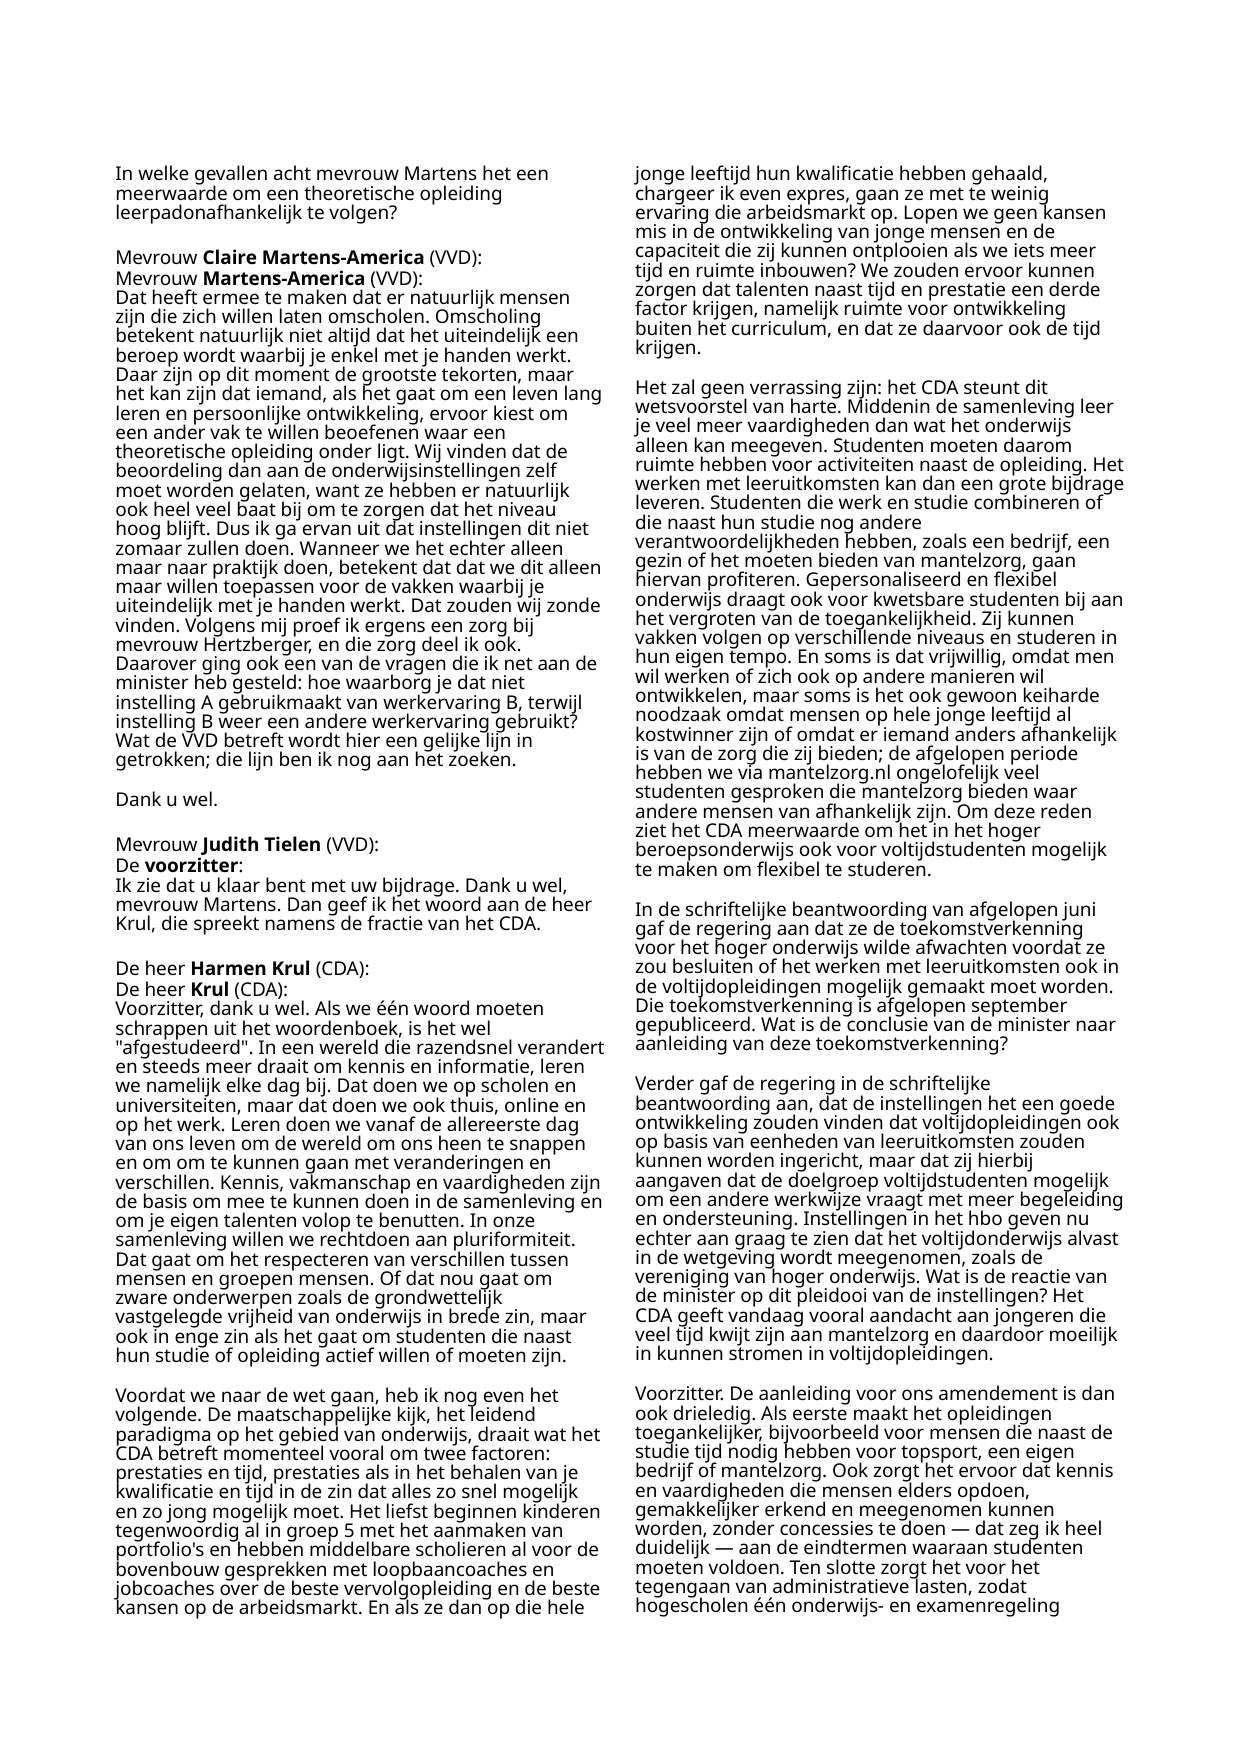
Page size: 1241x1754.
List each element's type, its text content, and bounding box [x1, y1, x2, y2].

text Dank u wel. [115, 791, 605, 811]
text Mevrouw Judith Tielen (VVD): [115, 832, 605, 857]
text Voorzitter. De aanleiding voor ons amendement is dan ook drieledig. Als eerste maakt het opleidingen toegankelijker, bijvoorbeeld voor mensen die naast de studie tijd nodig hebben voor topsport, een eigen bedrijf of mantelzorg. Ook zorgt het ervoor dat kennis en vaardigheden die mensen elders opdoen, gemakkelijker erkend en meegenomen kunnen worden, zonder concessies te doen — dat zeg ik heel duidelijk — aan de eindtermen waaraan studenten moeten voldoen. Ten slotte zorgt het voor het tegengaan van administratieve lasten, zodat hogescholen één onderwijs- en examenregeling [635, 1385, 1125, 1616]
text De voorzitter: [115, 857, 605, 877]
text Dat heeft ermee te maken dat er natuurlijk mensen zijn die zich willen laten omscholen. Omscholing betekent natuurlijk niet altijd dat het uiteindelijk een beroep wordt waarbij je enkel met je handen werkt. Daar zijn op dit moment de grootste tekorten, maar het kan zijn dat iemand, als het gaat om een leven lang leren en persoonlijke ontwikkeling, ervoor kiest om een ander vak te willen beoefenen waar een theoretische opleiding onder ligt. Wij vinden dat de beoordeling dan aan de onderwijsinstellingen zelf moet worden gelaten, want ze hebben er natuurlijk ook heel veel baat bij om te zorgen dat het niveau hoog blijft. Dus ik ga ervan uit dat instellingen dit niet zomaar zullen doen. Wanneer we het echter alleen maar naar praktijk doen, betekent dat dat we dit alleen maar willen toepassen voor de vakken waarbij je uiteindelijk met je handen werkt. Dat zouden wij zonde vinden. Volgens mij proef ik ergens een zorg bij mevrouw Hertzberger, en die zorg deel ik ook. Daarover ging ook een van de vragen die ik net aan de minister heb gesteld: hoe waarborg je dat niet instelling A gebruikmaakt van werkervaring B, terwijl instelling B weer een andere werkervaring gebruikt? Wat de VVD betreft wordt hier een gelijke lijn in getrokken; die lijn ben ik nog aan het zoeken. [115, 289, 605, 771]
text jonge leeftijd hun kwalificatie hebben gehaald, chargeer ik even expres, gaan ze met te weinig ervaring die arbeidsmarkt op. Lopen we geen kansen mis in de ontwikkeling van jonge mensen en de capaciteit die zij kunnen ontplooien als we iets meer tijd en ruimte inbouwen? We zouden ervoor kunnen zorgen dat talenten naast tijd en prestatie een derde factor krijgen, namelijk ruimte voor ontwikkeling buiten het curriculum, en dat ze daarvoor ook de tijd krijgen. [635, 165, 1125, 358]
text Het zal geen verrassing zijn: het CDA steunt dit wetsvoorstel van harte. Middenin de samenleving leer je veel meer vaardigheden dan wat het onderwijs alleen kan meegeven. Studenten moeten daarom ruimte hebben voor activiteiten naast de opleiding. Het werken met leeruitkomsten kan dan een grote bijdrage leveren. Studenten die werk en studie combineren of die naast hun studie nog andere verantwoordelijkheden hebben, zoals een bedrijf, een gezin of het moeten bieden van mantelzorg, gaan hiervan profiteren. Gepersonaliseerd en flexibel onderwijs draagt ook voor kwetsbare studenten bij aan het vergroten van de toegankelijkheid. Zij kunnen vakken volgen op verschillende niveaus en studeren in hun eigen tempo. En soms is dat vrijwillig, omdat men wil werken of zich ook op andere manieren wil ontwikkelen, maar soms is het ook gewoon keiharde noodzaak omdat mensen op hele jonge leeftijd al kostwinner zijn of omdat er iemand anders afhankelijk is van de zorg die zij bieden; de afgelopen periode hebben we via mantelzorg.nl ongelofelijk veel studenten gesproken die mantelzorg bieden waar andere mensen van afhankelijk zijn. Om deze reden ziet het CDA meerwaarde om het in het hoger beroepsonderwijs ook voor voltijdstudenten mogelijk te maken om flexibel te studeren. [635, 379, 1125, 880]
text In welke gevallen acht mevrouw Martens het een meerwaarde om een theoretische opleiding leerpadonafhankelijk te volgen? [115, 165, 605, 223]
text De heer Harmen Krul (CDA): [115, 955, 605, 981]
text Voorzitter, dank u wel. Als we één woord moeten schrappen uit het woordenboek, is het wel "afgestudeerd". In een wereld die razendsnel verandert en steeds meer draait om kennis en informatie, leren we namelijk elke dag bij. Dat doen we op scholen en universiteiten, maar dat doen we ook thuis, online en op het werk. Leren doen we vanaf de allereerste dag van ons leven om de wereld om ons heen te snappen en om om te kunnen gaan met veranderingen en verschillen. Kennis, vakmanschap en vaardigheden zijn de basis om mee te kunnen doen in de samenleving en om je eigen talenten volop te benutten. In onze samenleving willen we rechtdoen aan pluriformiteit. Dat gaat om het respecteren van verschillen tussen mensen en groepen mensen. Of dat nou gaat om zware onderwerpen zoals de grondwettelijk vastgelegde vrijheid van onderwijs in brede zin, maar ook in enge zin als het gaat om studenten die naast hun studie of opleiding actief willen of moeten zijn. [115, 1000, 605, 1366]
text Ik zie dat u klaar bent met uw bijdrage. Dank u wel, mevrouw Martens. Dan geef ik het woord aan de heer Krul, die spreekt namens de fractie van het CDA. [115, 877, 605, 934]
text Mevrouw Claire Martens-America (VVD): [115, 244, 605, 270]
text Voordat we naar de wet gaan, heb ik nog even het volgende. De maatschappelijke kijk, het leidend paradigma op het gebied van onderwijs, draait wat het CDA betreft momenteel vooral om twee factoren: prestaties en tijd, prestaties als in het behalen van je kwalificatie en tijd in de zin dat alles zo snel mogelijk en zo jong mogelijk moet. Het liefst beginnen kinderen tegenwoordig al in groep 5 met het aanmaken van portfolio's en hebben middelbare scholieren al voor de bovenbouw gesprekken met loopbaancoaches en jobcoaches over de beste vervolgopleiding en de beste kansen op de arbeidsmarkt. En als ze dan op die hele [115, 1387, 605, 1618]
text Verder gaf de regering in de schriftelijke beantwoording aan, dat de instellingen het een goede ontwikkeling zouden vinden dat voltijdopleidingen ook op basis van eenheden van leeruitkomsten zouden kunnen worden ingericht, maar dat zij hierbij aangaven dat de doelgroep voltijdstudenten mogelijk om een andere werkwijze vraagt met meer begeleiding en ondersteuning. Instellingen in het hbo geven nu echter aan graag te zien dat het voltijdonderwijs alvast in de wetgeving wordt meegenomen, zoals de vereniging van hoger onderwijs. Wat is de reactie van de minister op dit pleidooi van de instellingen? Het CDA geeft vandaag vooral aandacht aan jongeren die veel tijd kwijt zijn aan mantelzorg en daardoor moeilijk in kunnen stromen in voltijdopleidingen. [635, 1075, 1125, 1364]
text De heer Krul (CDA): [115, 981, 605, 1000]
text Mevrouw Martens-America (VVD): [115, 270, 605, 289]
text In de schriftelijke beantwoording van afgelopen juni gaf de regering aan dat ze de toekomstverkenning voor het hoger onderwijs wilde afwachten voordat ze zou besluiten of het werken met leeruitkomsten ook in de voltijdopleidingen mogelijk gemaakt moet worden. Die toekomstverkenning is afgelopen september gepubliceerd. Wat is de conclusie van de minister naar aanleiding van deze toekomstverkenning? [635, 901, 1125, 1055]
